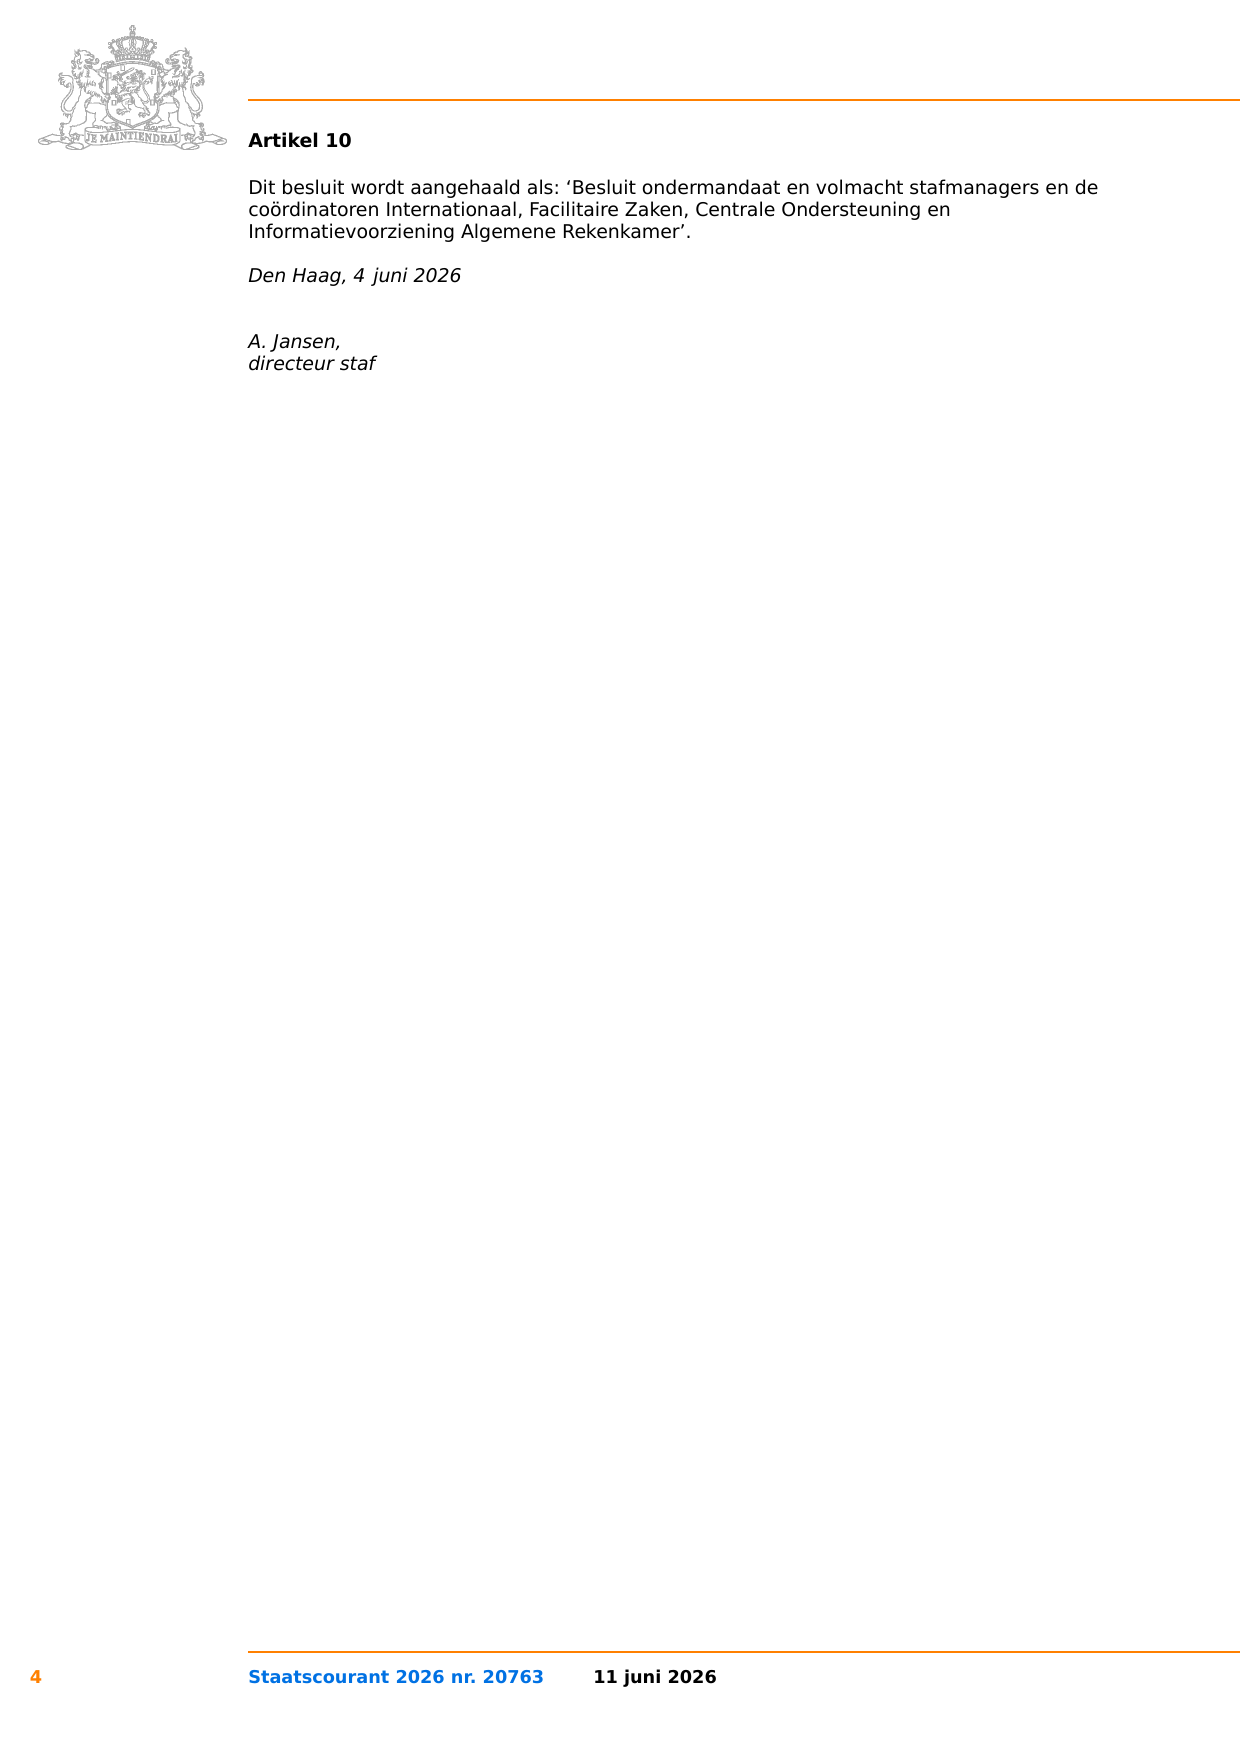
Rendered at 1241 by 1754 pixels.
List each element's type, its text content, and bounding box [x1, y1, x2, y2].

text Dit besluit wordt aangehaald als: ‘Besluit ondermandaat en volmacht stafmanagers en de coördinatoren Internationaal, Facilitaire Zaken, Centrale Ondersteuning en Informatievoorziening Algemene Rekenkamer’. [248, 177, 1163, 243]
text Den Haag, 4 juni 2026 [248, 265, 1163, 287]
subtitle Artikel 10 [248, 130, 1163, 152]
text A. Jansen, directeur staf [248, 308, 1163, 374]
picture [38, 25, 227, 150]
